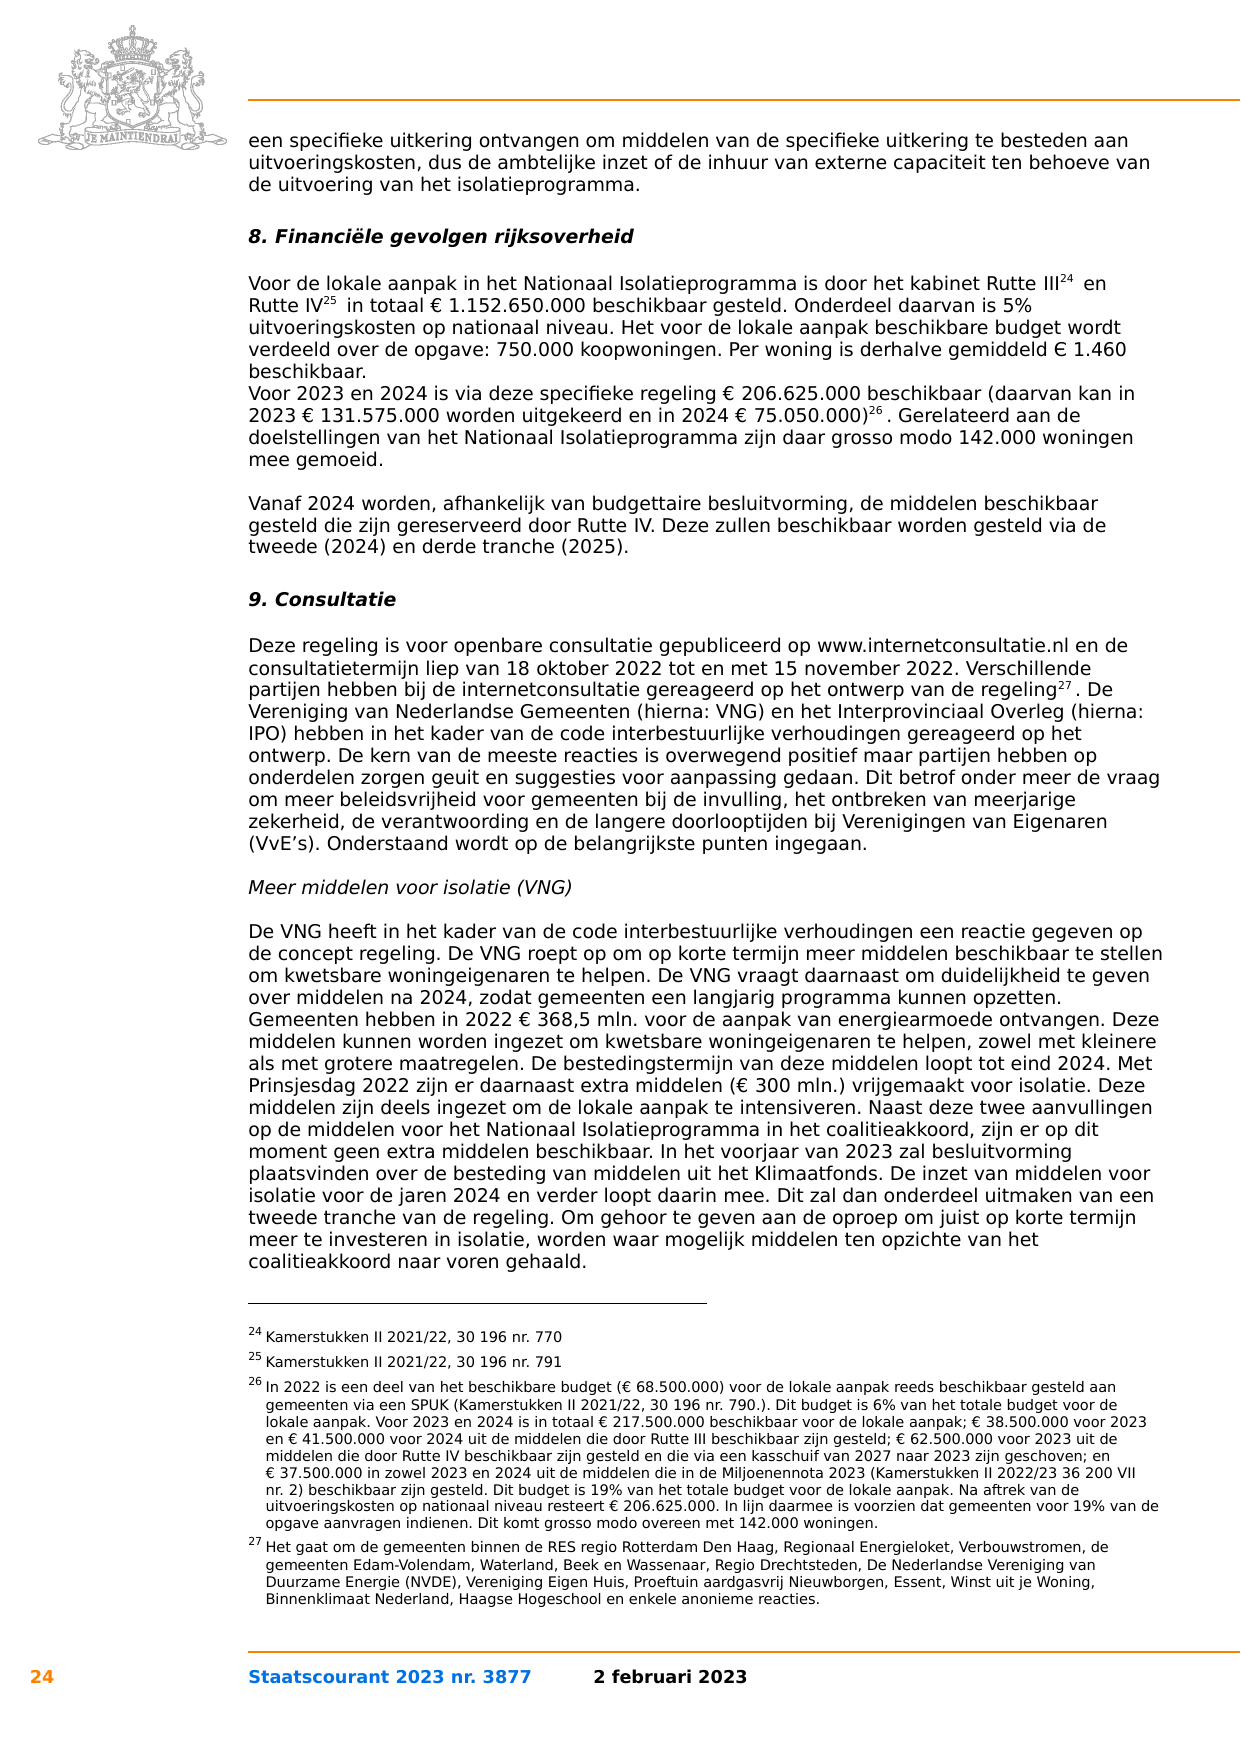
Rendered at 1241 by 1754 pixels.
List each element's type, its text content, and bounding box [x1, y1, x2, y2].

text Vanaf 2024 worden, afhankelijk van budgettaire besluitvorming, de middelen beschikbaar gesteld die zijn gereserveerd door Rutte IV. Deze zullen beschikbaar worden gesteld via de tweede (2024) en derde tranche (2025). [248, 492, 1163, 558]
subtitle 9. Consultatie [248, 588, 1163, 610]
text Voor 2023 en 2024 is via deze specifieke regeling € 206.625.000 beschikbaar (daarvan kan in 2023 € 131.575.000 worden uitgekeerd en in 2024 € 75.050.000). Gerelateerd aan de doelstellingen van het Nationaal Isolatieprogramma zijn daar grosso modo 142.000 woningen mee gemoeid. [248, 383, 1163, 471]
text Kamerstukken II 2021/22, 30 196 nr. 770 [248, 1325, 1163, 1347]
text een specifieke uitkering ontvangen om middelen van de specifieke uitkering te besteden aan uitvoeringskosten, dus de ambtelijke inzet of de inhuur van externe capaciteit ten behoeve van de uitvoering van het isolatieprogramma. [248, 130, 1163, 196]
text Deze regeling is voor openbare consultatie gepubliceerd op www.internetconsultatie.nl en de consultatietermijn liep van 18 oktober 2022 tot en met 15 november 2022. Verschillende partijen hebben bij de internetconsultatie gereageerd op het ontwerp van de regeling. De Vereniging van Nederlandse Gemeenten (hierna: VNG) en het Interprovinciaal Overleg (hierna: IPO) hebben in het kader van de code interbestuurlijke verhoudingen gereageerd op het ontwerp. De kern van de meeste reacties is overwegend positief maar partijen hebben op onderdelen zorgen geuit en suggesties voor aanpassing gedaan. Dit betrof onder meer de vraag om meer beleidsvrijheid voor gemeenten bij de invulling, het ontbreken van meerjarige zekerheid, de verantwoording en de langere doorlooptijden bij Verenigingen van Eigenaren (VvE’s). Onderstaand wordt op de belangrijkste punten ingegaan. [248, 635, 1163, 855]
subtitle 8. Financiële gevolgen rijksoverheid [248, 226, 1163, 248]
text Voor de lokale aanpak in het Nationaal Isolatieprogramma is door het kabinet Rutte III en Rutte IV in totaal € 1.152.650.000 beschikbaar gesteld. Onderdeel daarvan is 5% uitvoeringskosten op nationaal niveau. Het voor de lokale aanpak beschikbare budget wordt verdeeld over de opgave: 750.000 koopwoningen. Per woning is derhalve gemiddeld Є 1.460 beschikbaar. [248, 273, 1163, 383]
picture [38, 25, 227, 150]
text In 2022 is een deel van het beschikbare budget (€ 68.500.000) voor de lokale aanpak reeds beschikbaar gesteld aan gemeenten via een SPUK (Kamerstukken II 2021/22, 30 196 nr. 790.). Dit budget is 6% van het totale budget voor de lokale aanpak. Voor 2023 en 2024 is in totaal € 217.500.000 beschikbaar voor de lokale aanpak; € 38.500.000 voor 2023 en € 41.500.000 voor 2024 uit de middelen die door Rutte III beschikbaar zijn gesteld; € 62.500.000 voor 2023 uit de middelen die door Rutte IV beschikbaar zijn gesteld en die via een kasschuif van 2027 naar 2023 zijn geschoven; en € 37.500.000 in zowel 2023 en 2024 uit de middelen die in de Miljoenennota 2023 (Kamerstukken II 2022/23 36 200 VII nr. 2) beschikbaar zijn gesteld. Dit budget is 19% van het totale budget voor de lokale aanpak. Na aftrek van de uitvoeringskosten op nationaal niveau resteert € 206.625.000. In lijn daarmee is voorzien dat gemeenten voor 19% van de opgave aanvragen indienen. Dit komt grosso modo overeen met 142.000 woningen. [248, 1375, 1163, 1532]
text Het gaat om de gemeenten binnen de RES regio Rotterdam Den Haag, Regionaal Energieloket, Verbouwstromen, de gemeenten Edam-Volendam, Waterland, Beek en Wassenaar, Regio Drechtsteden, De Nederlandse Vereniging van Duurzame Energie (NVDE), Vereniging Eigen Huis, Proeftuin aardgasvrij Nieuwborgen, Essent, Winst uit je Woning, Binnenklimaat Nederland, Haagse Hogeschool en enkele anonieme reacties. [248, 1535, 1163, 1608]
text Kamerstukken II 2021/22, 30 196 nr. 791 [248, 1350, 1163, 1372]
text Gemeenten hebben in 2022 € 368,5 mln. voor de aanpak van energiearmoede ontvangen. Deze middelen kunnen worden ingezet om kwetsbare woningeigenaren te helpen, zowel met kleinere als met grotere maatregelen. De bestedingstermijn van deze middelen loopt tot eind 2024. Met Prinsjesdag 2022 zijn er daarnaast extra middelen (€ 300 mln.) vrijgemaakt voor isolatie. Deze middelen zijn deels ingezet om de lokale aanpak te intensiveren. Naast deze twee aanvullingen op de middelen voor het Nationaal Isolatieprogramma in het coalitieakkoord, zijn er op dit moment geen extra middelen beschikbaar. In het voorjaar van 2023 zal besluitvorming plaatsvinden over de besteding van middelen uit het Klimaatfonds. De inzet van middelen voor isolatie voor de jaren 2024 en verder loopt daarin mee. Dit zal dan onderdeel uitmaken van een tweede tranche van de regeling. Om gehoor te geven aan de oproep om juist op korte termijn meer te investeren in isolatie, worden waar mogelijk middelen ten opzichte van het coalitieakkoord naar voren gehaald. [248, 1009, 1163, 1273]
text De VNG heeft in het kader van de code interbestuurlijke verhoudingen een reactie gegeven op de concept regeling. De VNG roept op om op korte termijn meer middelen beschikbaar te stellen om kwetsbare woningeigenaren te helpen. De VNG vraagt daarnaast om duidelijkheid te geven over middelen na 2024, zodat gemeenten een langjarig programma kunnen opzetten. [248, 921, 1163, 1009]
subtitle Meer middelen voor isolatie (VNG) [248, 877, 1163, 899]
